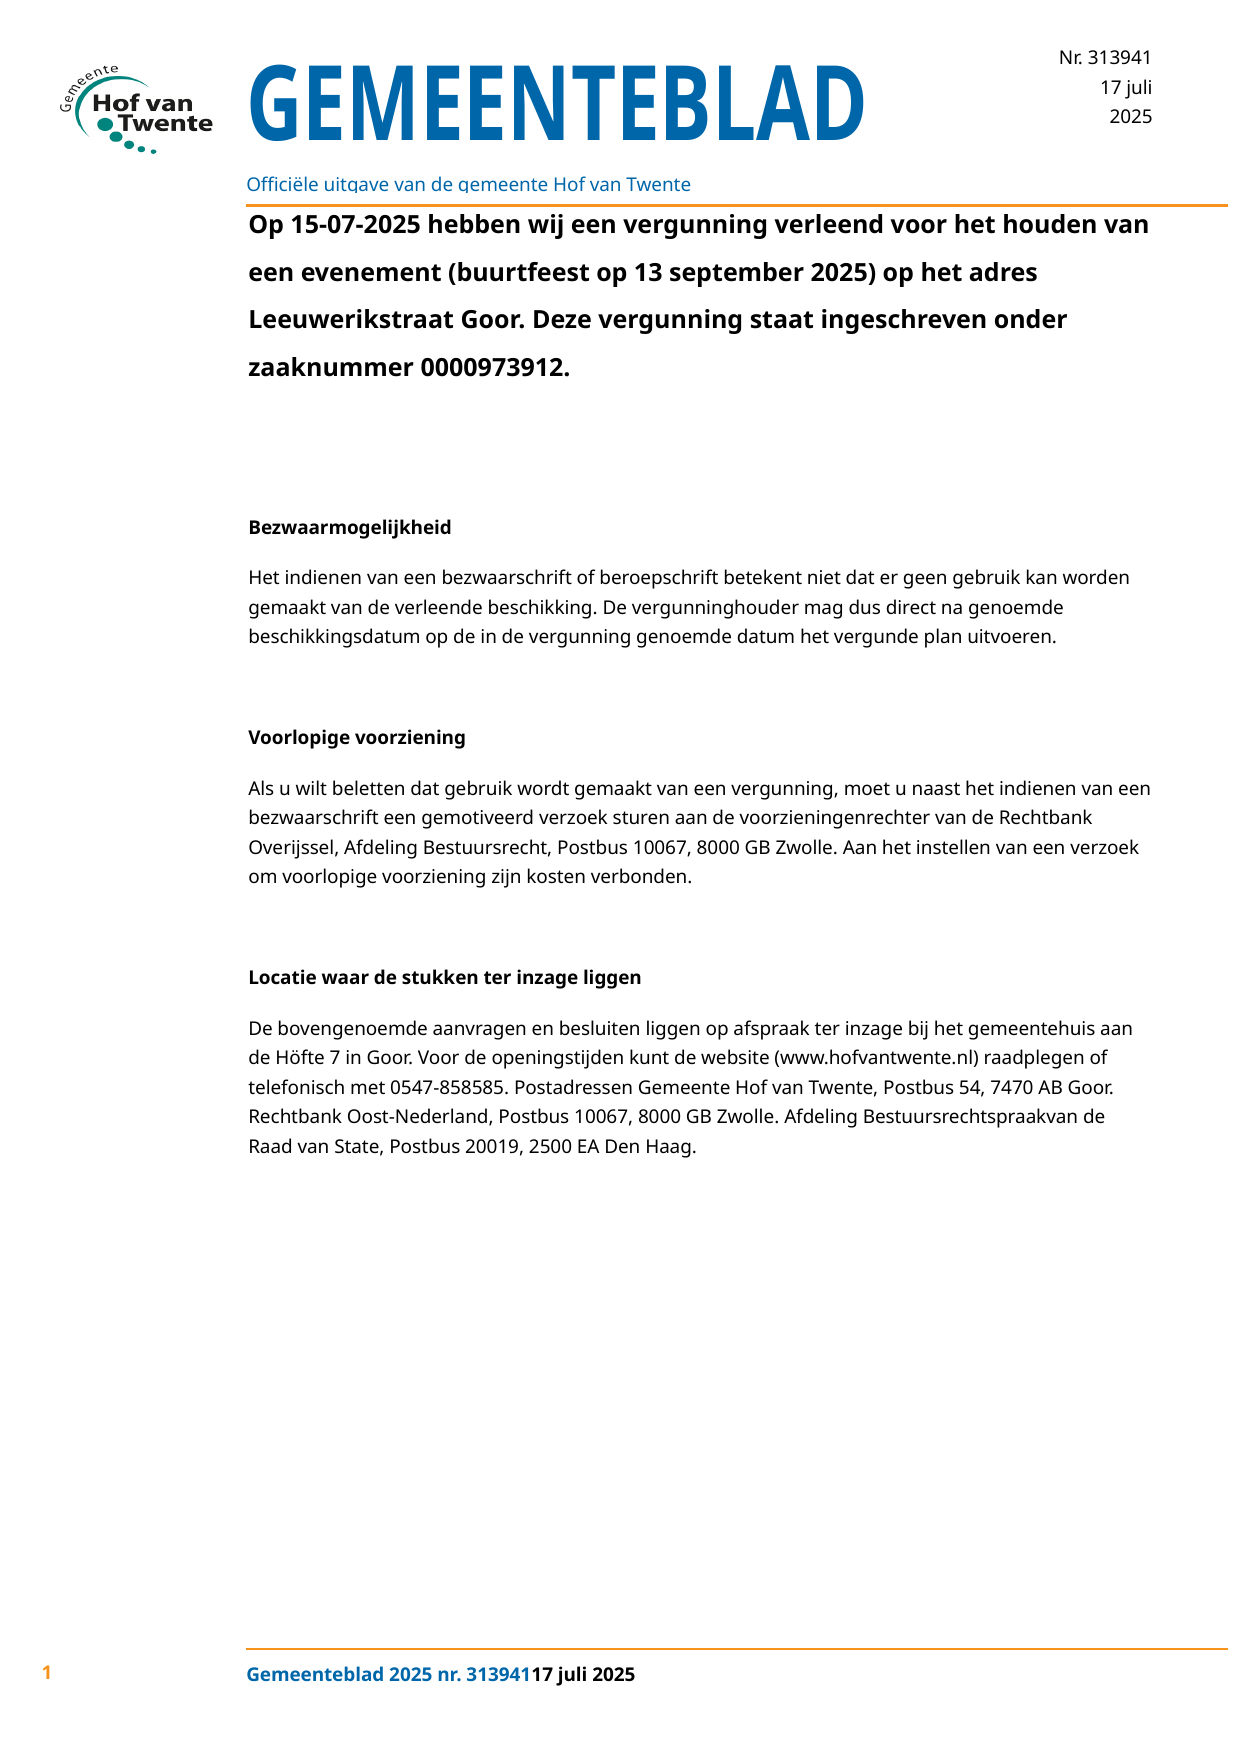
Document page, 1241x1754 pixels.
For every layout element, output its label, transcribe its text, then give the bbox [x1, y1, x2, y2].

text Het indienen van een bezwaarschrift of beroepschrift betekent niet dat er geen gebruik kan worden gemaakt van de verleende beschikking. De vergunninghouder mag dus direct na genoemde beschikkingsdatum op de in de vergunning genoemde datum het vergunde plan uitvoeren. [248, 564, 1152, 649]
picture [41, 47, 231, 172]
text Bezwaarmogelijkheid [248, 514, 1152, 540]
text Voorlopige voorziening [248, 724, 1152, 750]
text De bovengenoemde aanvragen en besluiten liggen op afspraak ter inzage bij het gemeentehuis aan de Höfte 7 in Goor. Voor de openingstijden kunt de website (www.hofvantwente.nl) raadplegen of telefonisch met 0547-858585. Postadressen Gemeente Hof van Twente, Postbus 54, 7470 AB Goor. Rechtbank Oost-Nederland, Postbus 10067, 8000 GB Zwolle. Afdeling Bestuursrechtspraakvan de Raad van State, Postbus 20019, 2500 EA Den Haag. [248, 1015, 1152, 1159]
text Als u wilt beletten dat gebruik wordt gemaakt van een vergunning, moet u naast het indienen van een bezwaarschrift een gemotiveerd verzoek sturen aan de voorzieningenrechter van de Rechtbank Overijssel, Afdeling Bestuursrecht, Postbus 10067, 8000 GB Zwolle. Aan het instellen van een verzoek om voorlopige voorziening zijn kosten verbonden. [248, 775, 1152, 889]
text Locatie waar de stukken ter inzage liggen [248, 964, 1152, 990]
text Op 15-07-2025 hebben wij een vergunning verleend voor het houden van een evenement (buurtfeest op 13 september 2025) op het adres Leeuwerikstraat Goor. Deze vergunning staat ingeschreven onder zaaknummer 0000973912. [248, 207, 1152, 384]
